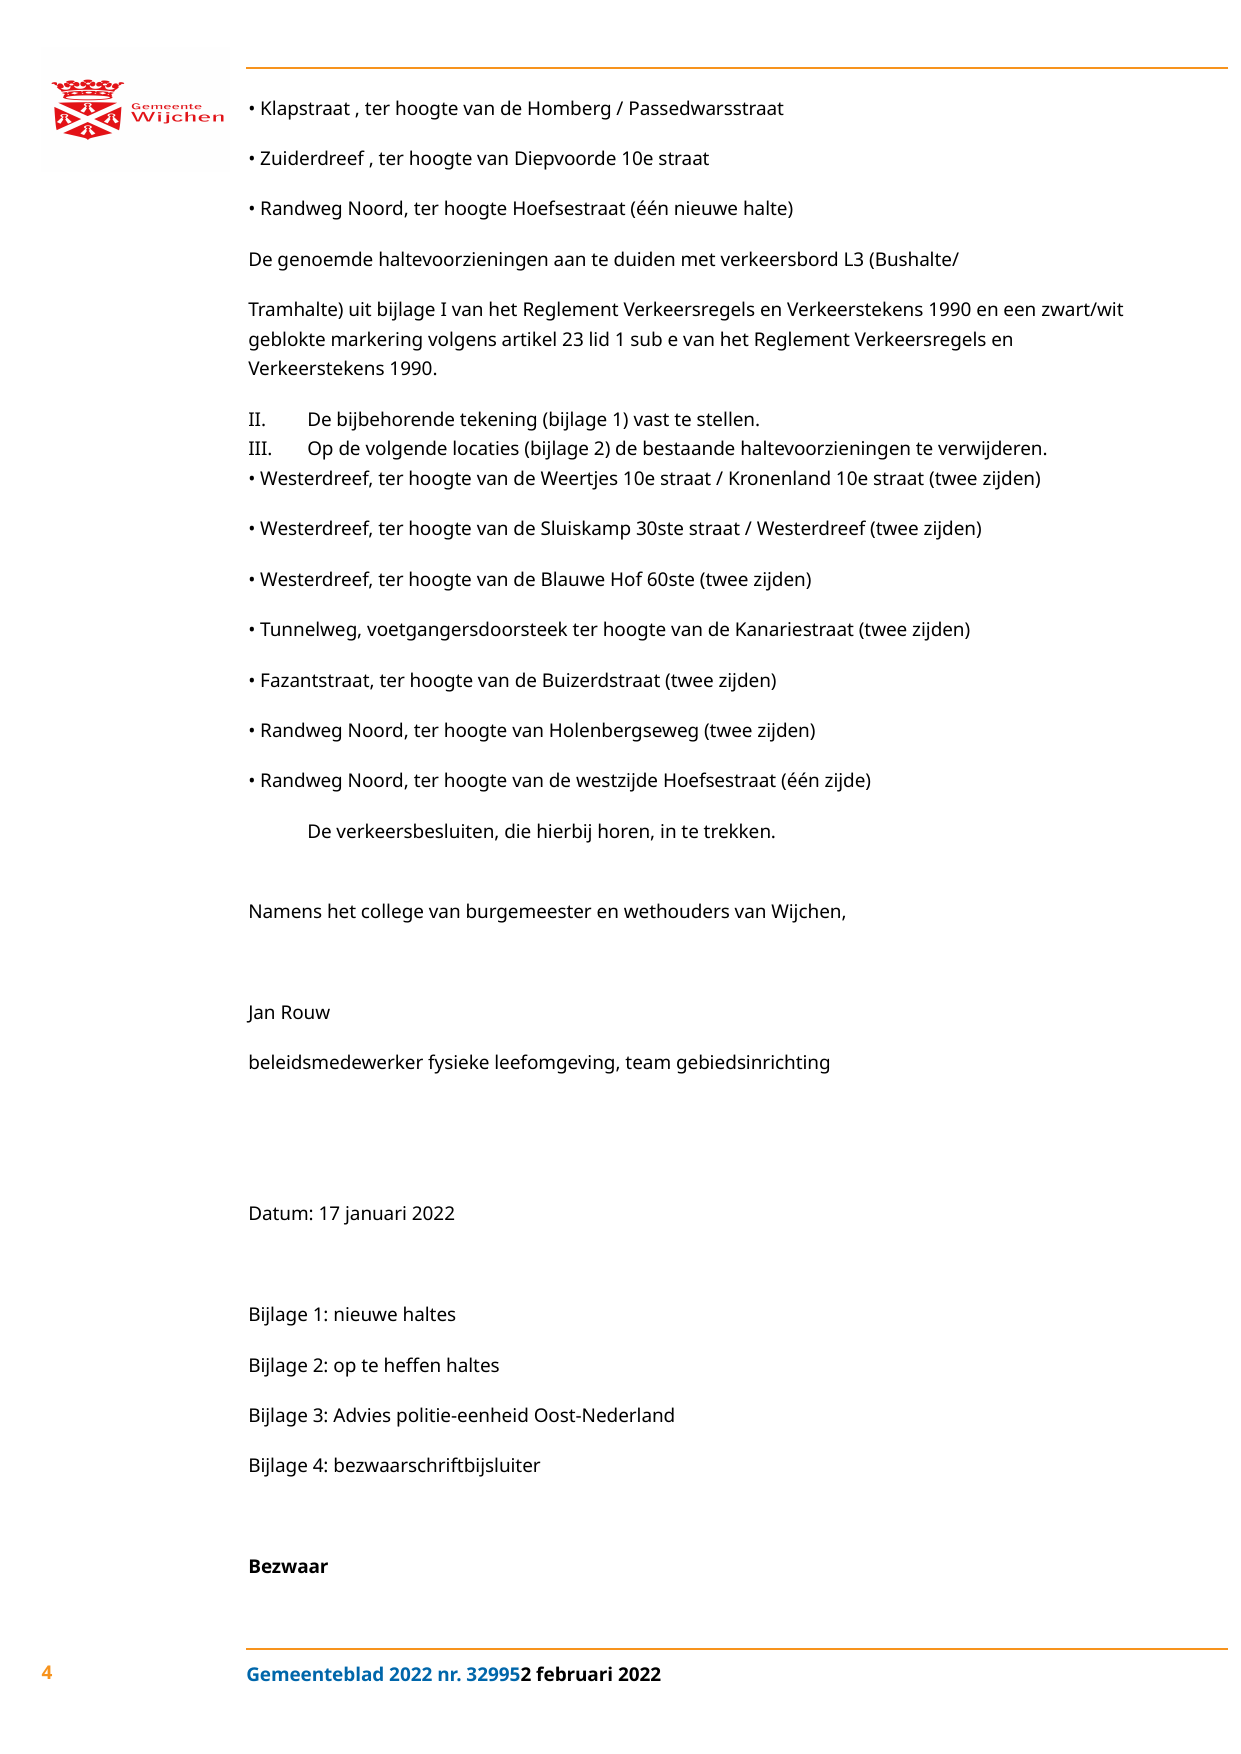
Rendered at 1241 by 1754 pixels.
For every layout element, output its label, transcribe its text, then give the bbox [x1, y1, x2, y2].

list De bijbehorende tekening (bijlage 1) vast te stellen. [248, 406, 1152, 432]
text Bijlage 2: op te heffen haltes [248, 1352, 1152, 1378]
text • Klapstraat , ter hoogte van de Homberg / Passedwarsstraat [248, 95, 1152, 121]
text beleidsmedewerker fysieke leefomgeving, team gebiedsinrichting [248, 1049, 1152, 1075]
text Datum: 17 januari 2022 [248, 1201, 1152, 1226]
text • Randweg Noord, ter hoogte van de westzijde Hoefsestraat (één zijde) [248, 768, 1152, 793]
text De genoemde haltevoorzieningen aan te duiden met verkeersbord L3 (Bushalte/ [248, 246, 1152, 272]
text Bijlage 1: nieuwe haltes [248, 1301, 1152, 1327]
text Jan Rouw [248, 999, 1152, 1025]
text • Fazantstraat, ter hoogte van de Buizerdstraat (twee zijden) [248, 667, 1152, 693]
text • Zuiderdreef , ter hoogte van Diepvoorde 10e straat [248, 145, 1152, 171]
text Bijlage 3: Advies politie-eenheid Oost-Nederland [248, 1402, 1152, 1428]
text Namens het college van burgemeester en wethouders van Wijchen, [248, 898, 1152, 924]
picture [41, 47, 231, 172]
text Bijlage 4: bezwaarschriftbijsluiter [248, 1453, 1152, 1478]
text • Randweg Noord, ter hoogte van Holenbergseweg (twee zijden) [248, 717, 1152, 743]
list Op de volgende locaties (bijlage 2) de bestaande haltevoorzieningen te verwijderen. [248, 436, 1152, 461]
text • Westerdreef, ter hoogte van de Blauwe Hof 60ste (twee zijden) [248, 566, 1152, 592]
text • Westerdreef, ter hoogte van de Sluiskamp 30ste straat / Westerdreef (twee zijden) [248, 516, 1152, 541]
text Tramhalte) uit bijlage I van het Reglement Verkeersregels en Verkeerstekens 1990 en een zwart/wit geblokte markering volgens artikel 23 lid 1 sub e van het Reglement Verkeersregels en Verkeerstekens 1990. [248, 296, 1152, 381]
text • Randweg Noord, ter hoogte Hoefsestraat (één nieuwe halte) [248, 196, 1152, 221]
text • Westerdreef, ter hoogte van de Weertjes 10e straat / Kronenland 10e straat (twee zijden) [248, 465, 1152, 491]
text • Tunnelweg, voetgangersdoorsteek ter hoogte van de Kanariestraat (twee zijden) [248, 616, 1152, 642]
list De verkeersbesluiten, die hierbij horen, in te trekken. [248, 818, 1152, 844]
text Bezwaar [248, 1553, 1152, 1579]
